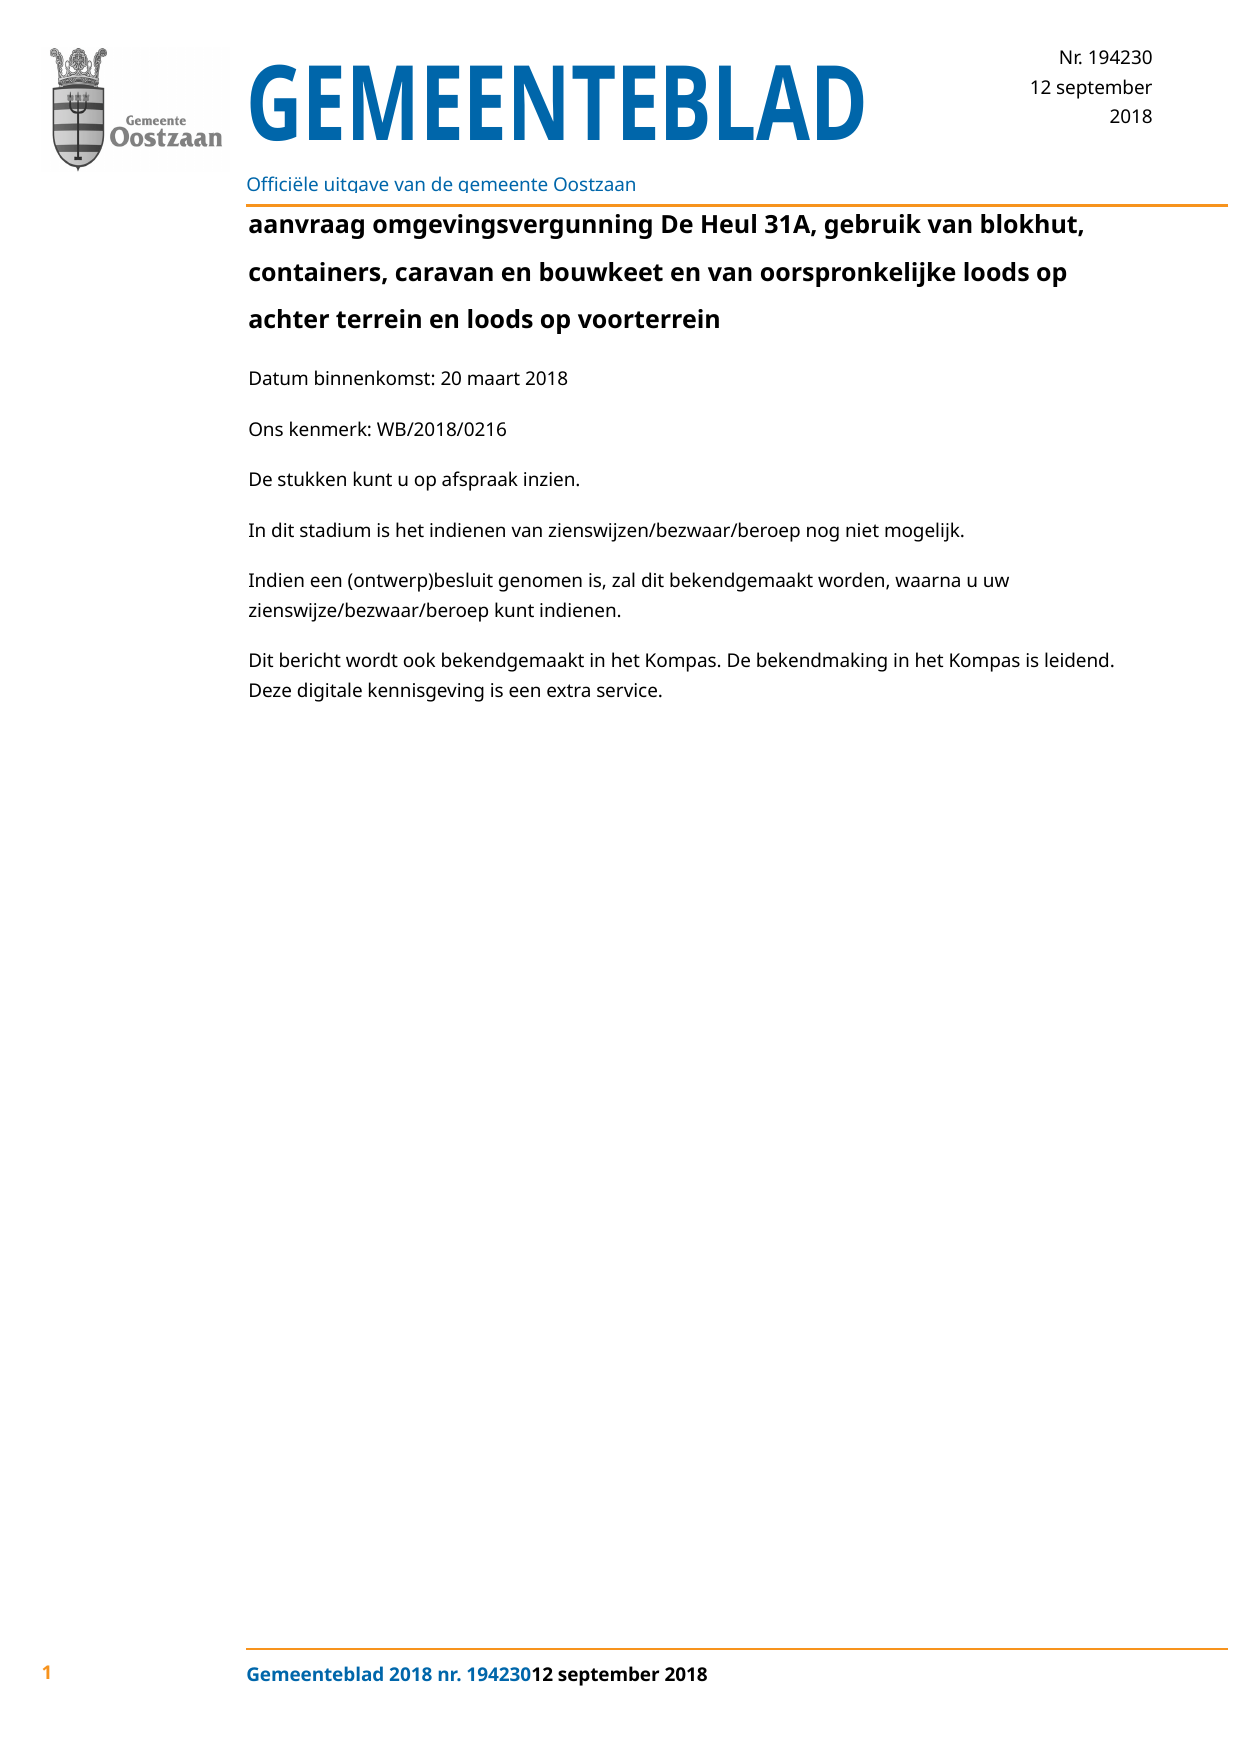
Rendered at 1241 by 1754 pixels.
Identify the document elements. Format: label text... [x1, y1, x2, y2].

text aanvraag omgevingsvergunning De Heul 31A, gebruik van blokhut, containers, caravan en bouwkeet en van oorspronkelijke loods op achter terrein en loods op voorterrein [248, 207, 1152, 336]
text Ons kenmerk: WB/2018/0216 [248, 416, 1152, 442]
text Datum binnenkomst: 20 maart 2018 [248, 366, 1152, 391]
picture [41, 47, 231, 172]
text Dit bericht wordt ook bekendgemaakt in het Kompas. De bekendmaking in het Kompas is leidend. Deze digitale kennisgeving is een extra service. [248, 647, 1152, 702]
text In dit stadium is het indienen van zienswijzen/bezwaar/beroep nog niet mogelijk. [248, 517, 1152, 542]
text De stukken kunt u op afspraak inzien. [248, 466, 1152, 492]
text Indien een (ontwerp)besluit genomen is, zal dit bekendgemaakt worden, waarna u uw zienswijze/bezwaar/beroep kunt indienen. [248, 567, 1152, 622]
